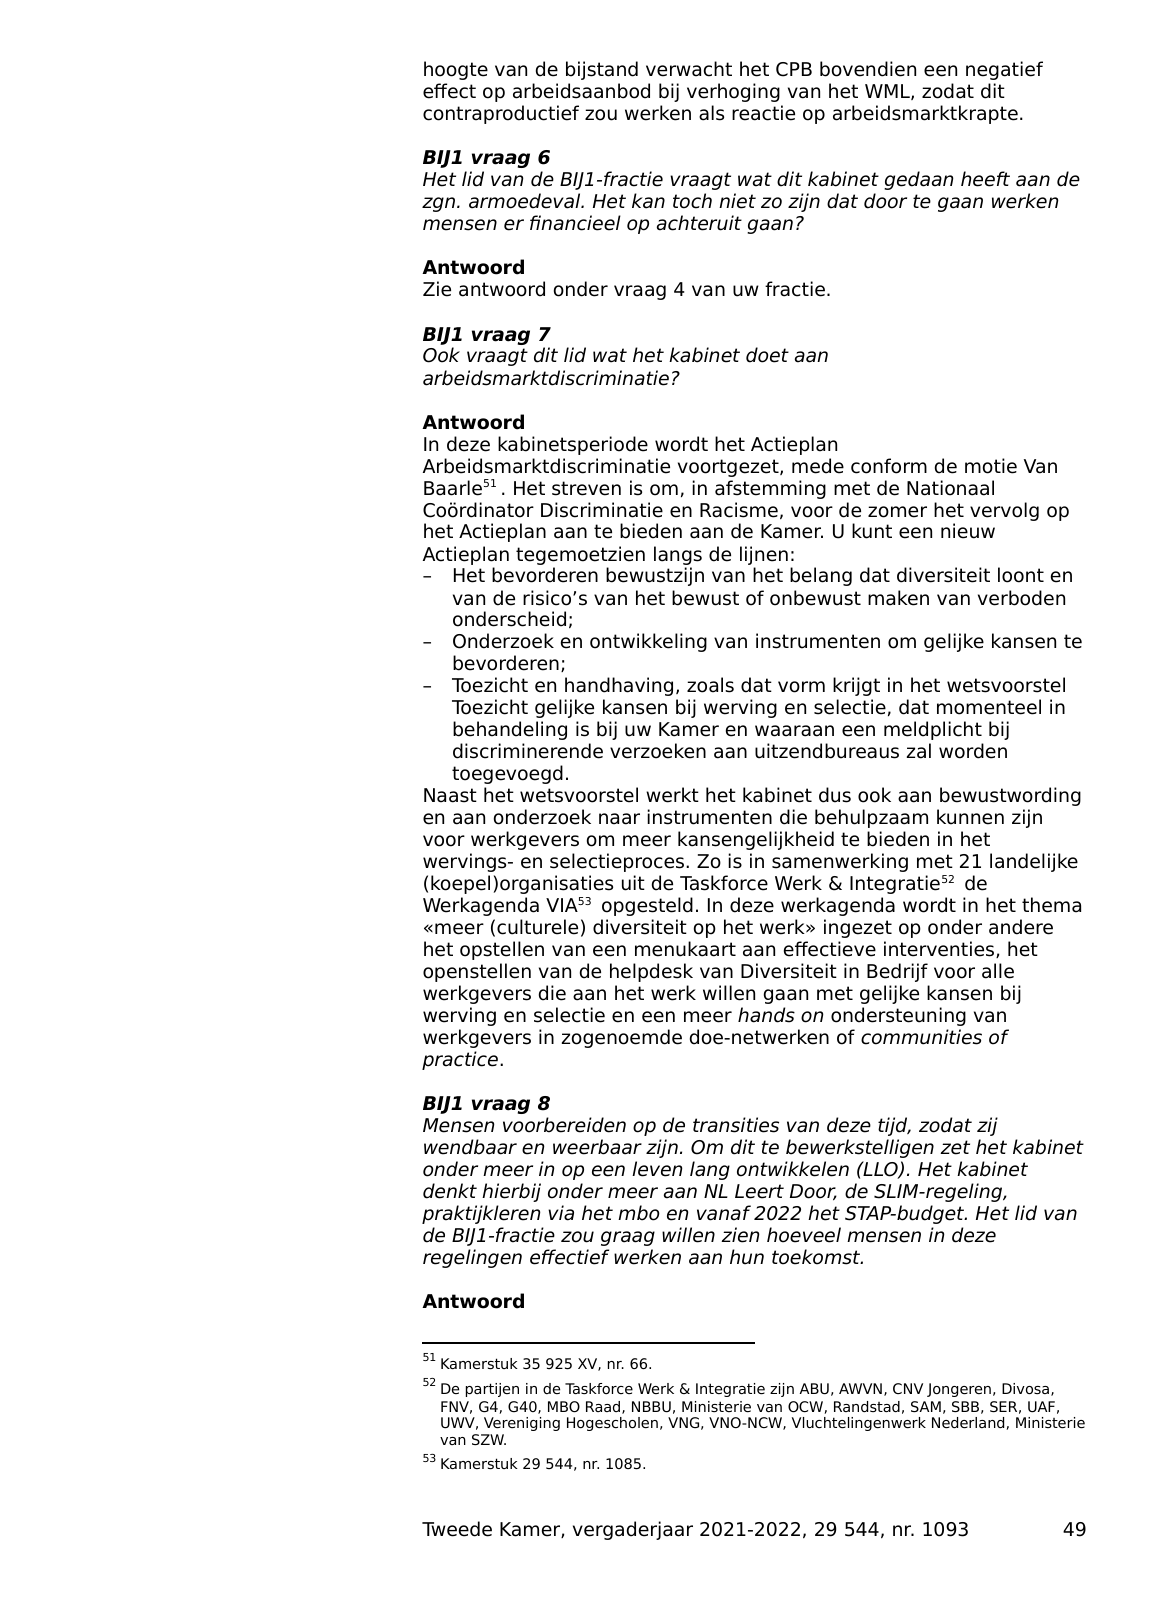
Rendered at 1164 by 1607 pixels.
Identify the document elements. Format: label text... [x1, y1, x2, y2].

text BIJ1 vraag 7 [422, 323, 1087, 345]
text Ook vraagt dit lid wat het kabinet doet aan arbeidsmarktdiscriminatie? [422, 345, 1087, 389]
text hoogte van de bijstand verwacht het CPB bovendien een negatief effect op arbeidsaanbod bij verhoging van het WML, zodat dit contraproductief zou werken als reactie op arbeidsmarktkrapte. [422, 59, 1087, 125]
text – Onderzoek en ontwikkeling van instrumenten om gelijke kansen te bevorderen; [422, 631, 1087, 675]
text Mensen voorbereiden op de transities van deze tijd, zodat zij wendbaar en weerbaar zijn. Om dit te bewerkstelligen zet het kabinet onder meer in op een leven lang ontwikkelen (LLO). Het kabinet denkt hierbij onder meer aan NL Leert Door, de SLIM-regeling, praktijkleren via het mbo en vanaf 2022 het STAP-budget. Het lid van de BIJ1-fractie zou graag willen zien hoeveel mensen in deze regelingen effectief werken aan hun toekomst. [422, 1115, 1087, 1269]
text Antwoord [422, 1291, 1087, 1313]
text Naast het wetsvoorstel werkt het kabinet dus ook aan bewustwording en aan onderzoek naar instrumenten die behulpzaam kunnen zijn voor werkgevers om meer kansengelijkheid te bieden in het wervings- en selectieproces. Zo is in samenwerking met 21 landelijke (koepel)organisaties uit de Taskforce Werk & Integratie de Werkagenda VIA opgesteld. In deze werkagenda wordt in het thema «meer (culturele) diversiteit op het werk» ingezet op onder andere het opstellen van een menukaart aan effectieve interventies, het openstellen van de helpdesk van Diversiteit in Bedrijf voor alle werkgevers die aan het werk willen gaan met gelijke kansen bij werving en selectie en een meer hands on ondersteuning van werkgevers in zogenoemde doe-netwerken of communities of practice. [422, 785, 1087, 1071]
text BIJ1 vraag 8 [422, 1093, 1087, 1115]
text Antwoord [422, 257, 1087, 279]
text Het lid van de BIJ1-fractie vraagt wat dit kabinet gedaan heeft aan de zgn. armoedeval. Het kan toch niet zo zijn dat door te gaan werken mensen er financieel op achteruit gaan? [422, 169, 1087, 235]
text Zie antwoord onder vraag 4 van uw fractie. [422, 279, 1087, 301]
text De partijen in de Taskforce Werk & Integratie zijn ABU, AWVN, CNV Jongeren, Divosa, FNV, G4, G40, MBO Raad, NBBU, Ministerie van OCW, Randstad, SAM, SBB, SER, UAF, UWV, Vereniging Hogescholen, VNG, VNO-NCW, Vluchtelingenwerk Nederland, Ministerie van SZW. [422, 1377, 1087, 1449]
text BIJ1 vraag 6 [422, 147, 1087, 169]
text In deze kabinetsperiode wordt het Actieplan Arbeidsmarktdiscriminatie voortgezet, mede conform de motie Van Baarle. Het streven is om, in afstemming met de Nationaal Coördinator Discriminatie en Racisme, voor de zomer het vervolg op het Actieplan aan te bieden aan de Kamer. U kunt een nieuw Actieplan tegemoetzien langs de lijnen: [422, 433, 1087, 565]
text Kamerstuk 29 544, nr. 1085. [422, 1452, 1087, 1474]
text – Toezicht en handhaving, zoals dat vorm krijgt in het wetsvoorstel Toezicht gelijke kansen bij werving en selectie, dat momenteel in behandeling is bij uw Kamer en waaraan een meldplicht bij discriminerende verzoeken aan uitzendbureaus zal worden toegevoegd. [422, 675, 1087, 785]
text Kamerstuk 35 925 XV, nr. 66. [422, 1352, 1087, 1374]
text – Het bevorderen bewustzijn van het belang dat diversiteit loont en van de risico’s van het bewust of onbewust maken van verboden onderscheid; [422, 565, 1087, 631]
text Antwoord [422, 412, 1087, 433]
